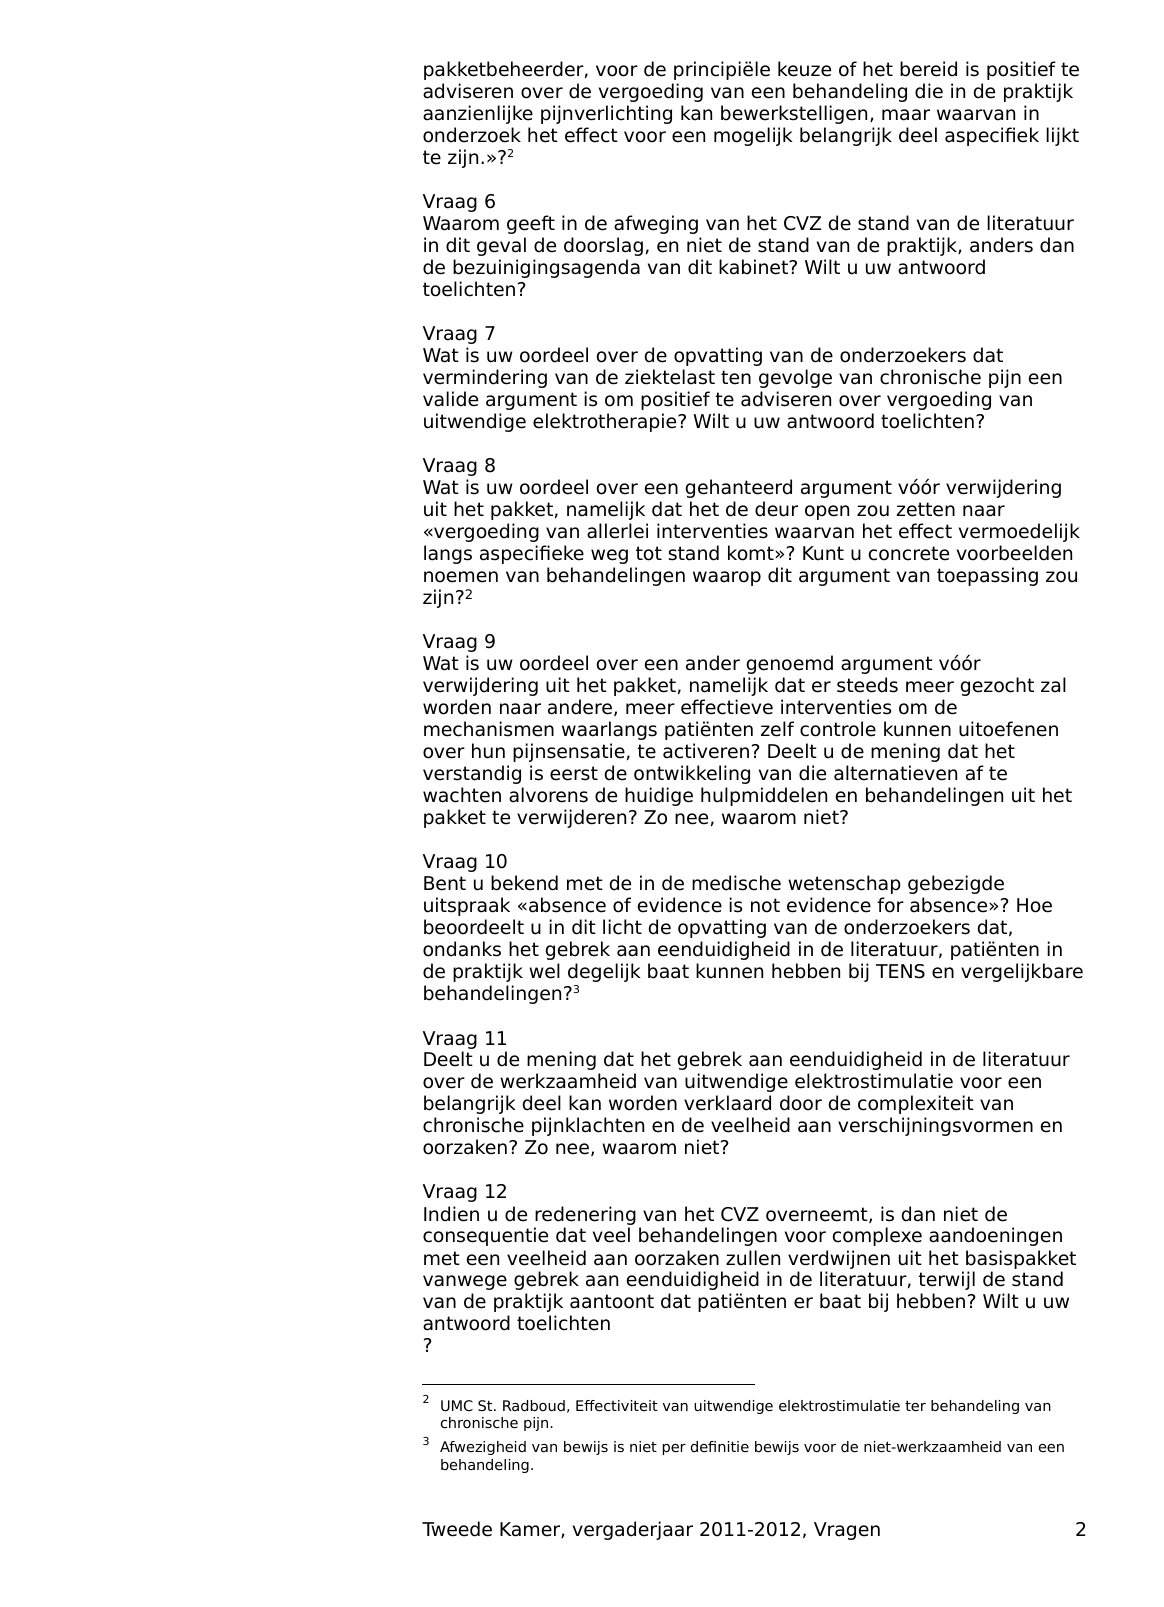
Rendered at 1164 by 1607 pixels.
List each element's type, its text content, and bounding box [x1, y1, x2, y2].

text Vraag 12 [422, 1181, 1087, 1203]
text pakketbeheerder, voor de principiële keuze of het bereid is positief te adviseren over de vergoeding van een behandeling die in de praktijk aanzienlijke pijnverlichting kan bewerkstelligen, maar waarvan in onderzoek het effect voor een mogelijk belangrijk deel aspecifiek lijkt te zijn.»? [422, 59, 1087, 169]
text Vraag 9 [422, 631, 1087, 653]
text Wat is uw oordeel over een gehanteerd argument vóór verwijdering uit het pakket, namelijk dat het de deur open zou zetten naar «vergoeding van allerlei interventies waarvan het effect vermoedelijk langs aspecifieke weg tot stand komt»? Kunt u concrete voorbeelden noemen van behandelingen waarop dit argument van toepassing zou zijn?2 [422, 477, 1087, 609]
text Vraag 6 [422, 191, 1087, 213]
text Wat is uw oordeel over de opvatting van de onderzoekers dat vermindering van de ziektelast ten gevolge van chronische pijn een valide argument is om positief te adviseren over vergoeding van uitwendige elektrotherapie? Wilt u uw antwoord toelichten? [422, 345, 1087, 433]
text Vraag 11 [422, 1027, 1087, 1049]
text Vraag 10 [422, 851, 1087, 873]
text Indien u de redenering van het CVZ overneemt, is dan niet de consequentie dat veel behandelingen voor complexe aandoeningen met een veelheid aan oorzaken zullen verdwijnen uit het basispakket vanwege gebrek aan eenduidigheid in de literatuur, terwijl de stand van de praktijk aantoont dat patiënten er baat bij hebben? Wilt u uw antwoord toelichten [422, 1203, 1087, 1335]
text Bent u bekend met de in de medische wetenschap gebezigde uitspraak «absence of evidence is not evidence for absence»? Hoe beoordeelt u in dit licht de opvatting van de onderzoekers dat, ondanks het gebrek aan eenduidigheid in de literatuur, patiënten in de praktijk wel degelijk baat kunnen hebben bij TENS en vergelijkbare behandelingen? [422, 873, 1087, 1005]
text Afwezigheid van bewijs is niet per definitie bewijs voor de niet-werkzaamheid van een behandeling. [422, 1435, 1087, 1474]
text Waarom geeft in de afweging van het CVZ de stand van de literatuur in dit geval de doorslag, en niet de stand van de praktijk, anders dan de bezuinigingsagenda van dit kabinet? Wilt u uw antwoord toelichten? [422, 213, 1087, 301]
text ? [422, 1335, 1087, 1357]
text Wat is uw oordeel over een ander genoemd argument vóór verwijdering uit het pakket, namelijk dat er steeds meer gezocht zal worden naar andere, meer effectieve interventies om de mechanismen waarlangs patiënten zelf controle kunnen uitoefenen over hun pijnsensatie, te activeren? Deelt u de mening dat het verstandig is eerst de ontwikkeling van die alternatieven af te wachten alvorens de huidige hulpmiddelen en behandelingen uit het pakket te verwijderen? Zo nee, waarom niet? [422, 653, 1087, 829]
text UMC St. Radboud, Effectiviteit van uitwendige elektrostimulatie ter behandeling van chronische pijn. [422, 1393, 1087, 1432]
text Vraag 8 [422, 455, 1087, 477]
text Vraag 7 [422, 323, 1087, 345]
text Deelt u de mening dat het gebrek aan eenduidigheid in de literatuur over de werkzaamheid van uitwendige elektrostimulatie voor een belangrijk deel kan worden verklaard door de complexiteit van chronische pijnklachten en de veelheid aan verschijningsvormen en oorzaken? Zo nee, waarom niet? [422, 1049, 1087, 1159]
